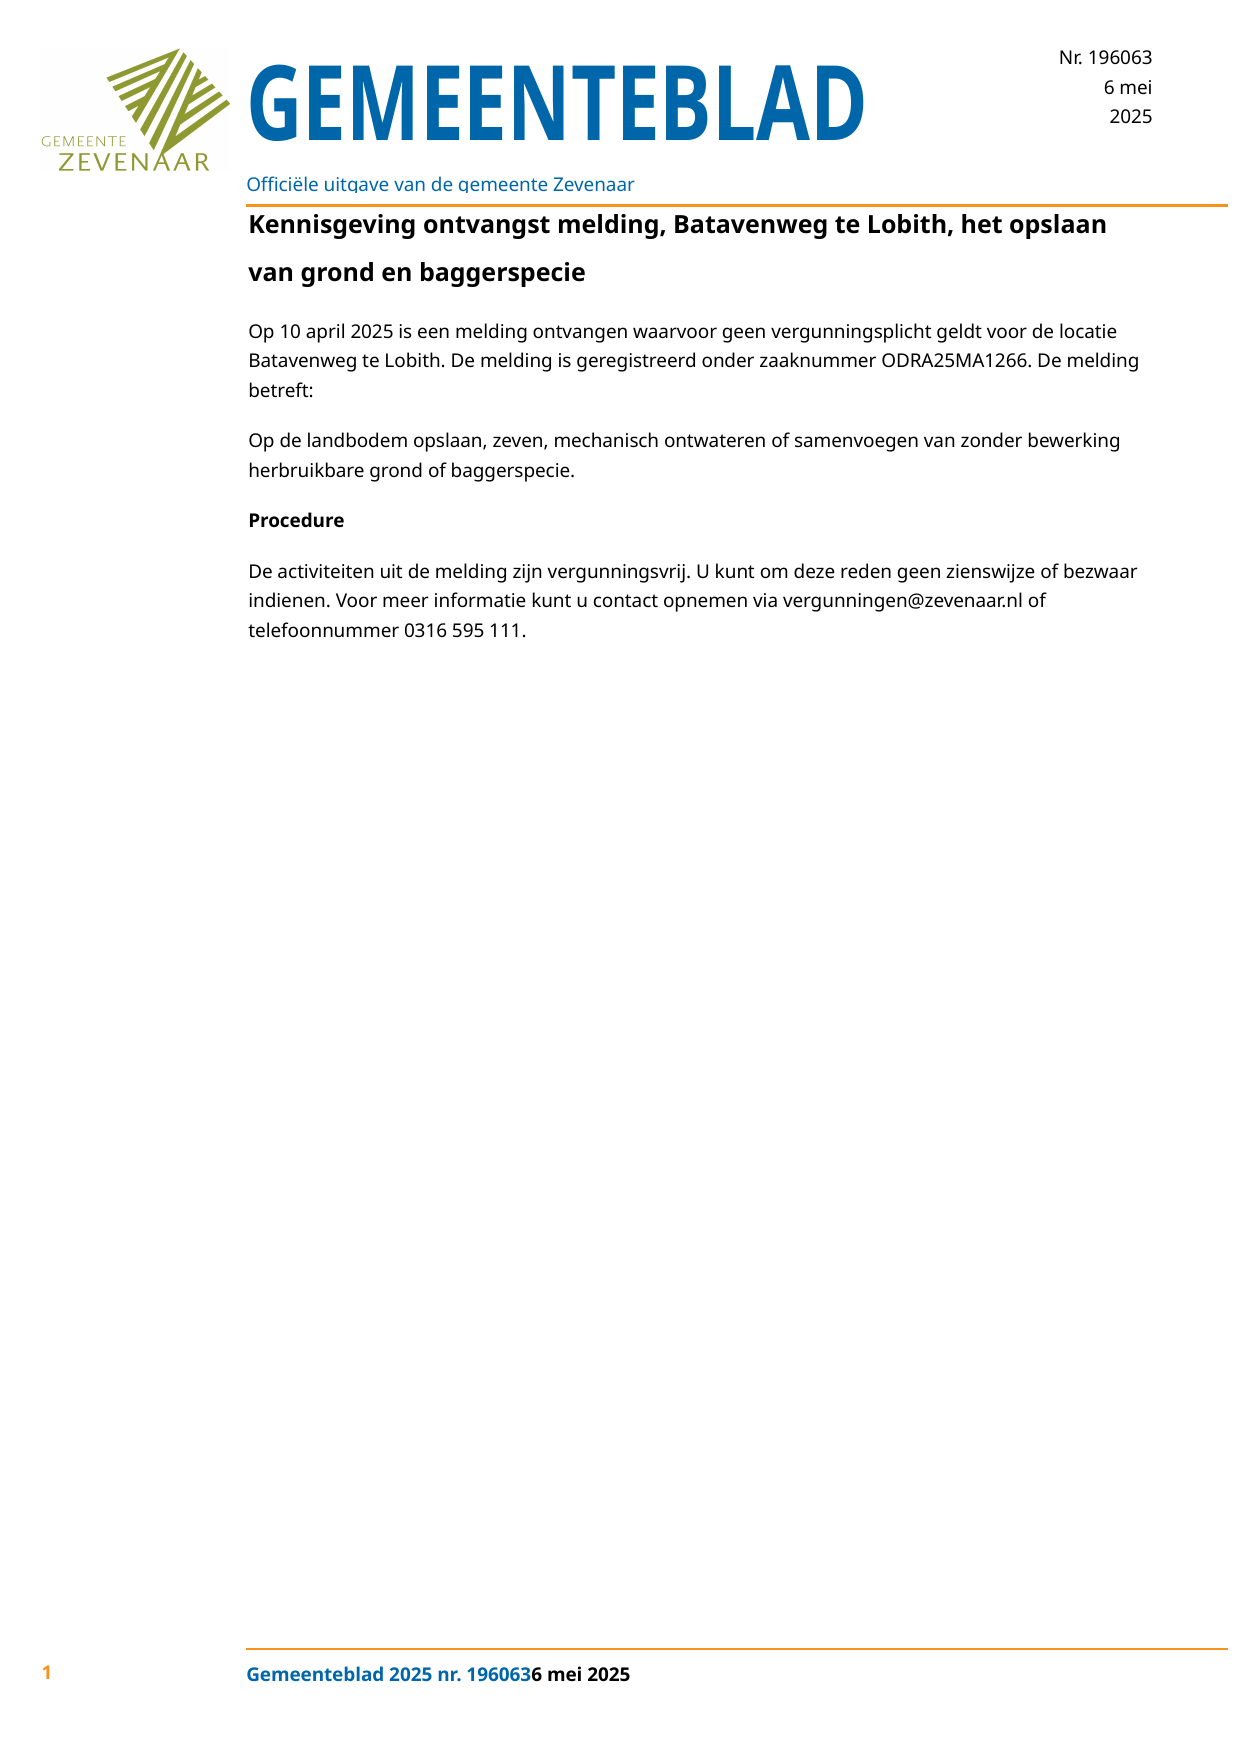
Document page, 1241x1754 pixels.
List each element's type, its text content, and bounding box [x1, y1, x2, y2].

text Op de landbodem opslaan, zeven, mechanisch ontwateren of samenvoegen van zonder bewerking herbruikbare grond of baggerspecie. [248, 427, 1152, 483]
text Op 10 april 2025 is een melding ontvangen waarvoor geen vergunningsplicht geldt voor de locatie Batavenweg te Lobith. De melding is geregistreerd onder zaaknummer ODRA25MA1266. De melding betreft: [248, 318, 1152, 403]
text Procedure [248, 507, 1152, 533]
picture [41, 47, 231, 172]
text Kennisgeving ontvangst melding, Batavenweg te Lobith, het opslaan van grond en baggerspecie [248, 207, 1152, 288]
text De activiteiten uit de melding zijn vergunningsvrij. U kunt om deze reden geen zienswijze of bezwaar indienen. Voor meer informatie kunt u contact opnemen via vergunningen@zevenaar.nl of telefoonnummer 0316 595 111. [248, 558, 1152, 643]
